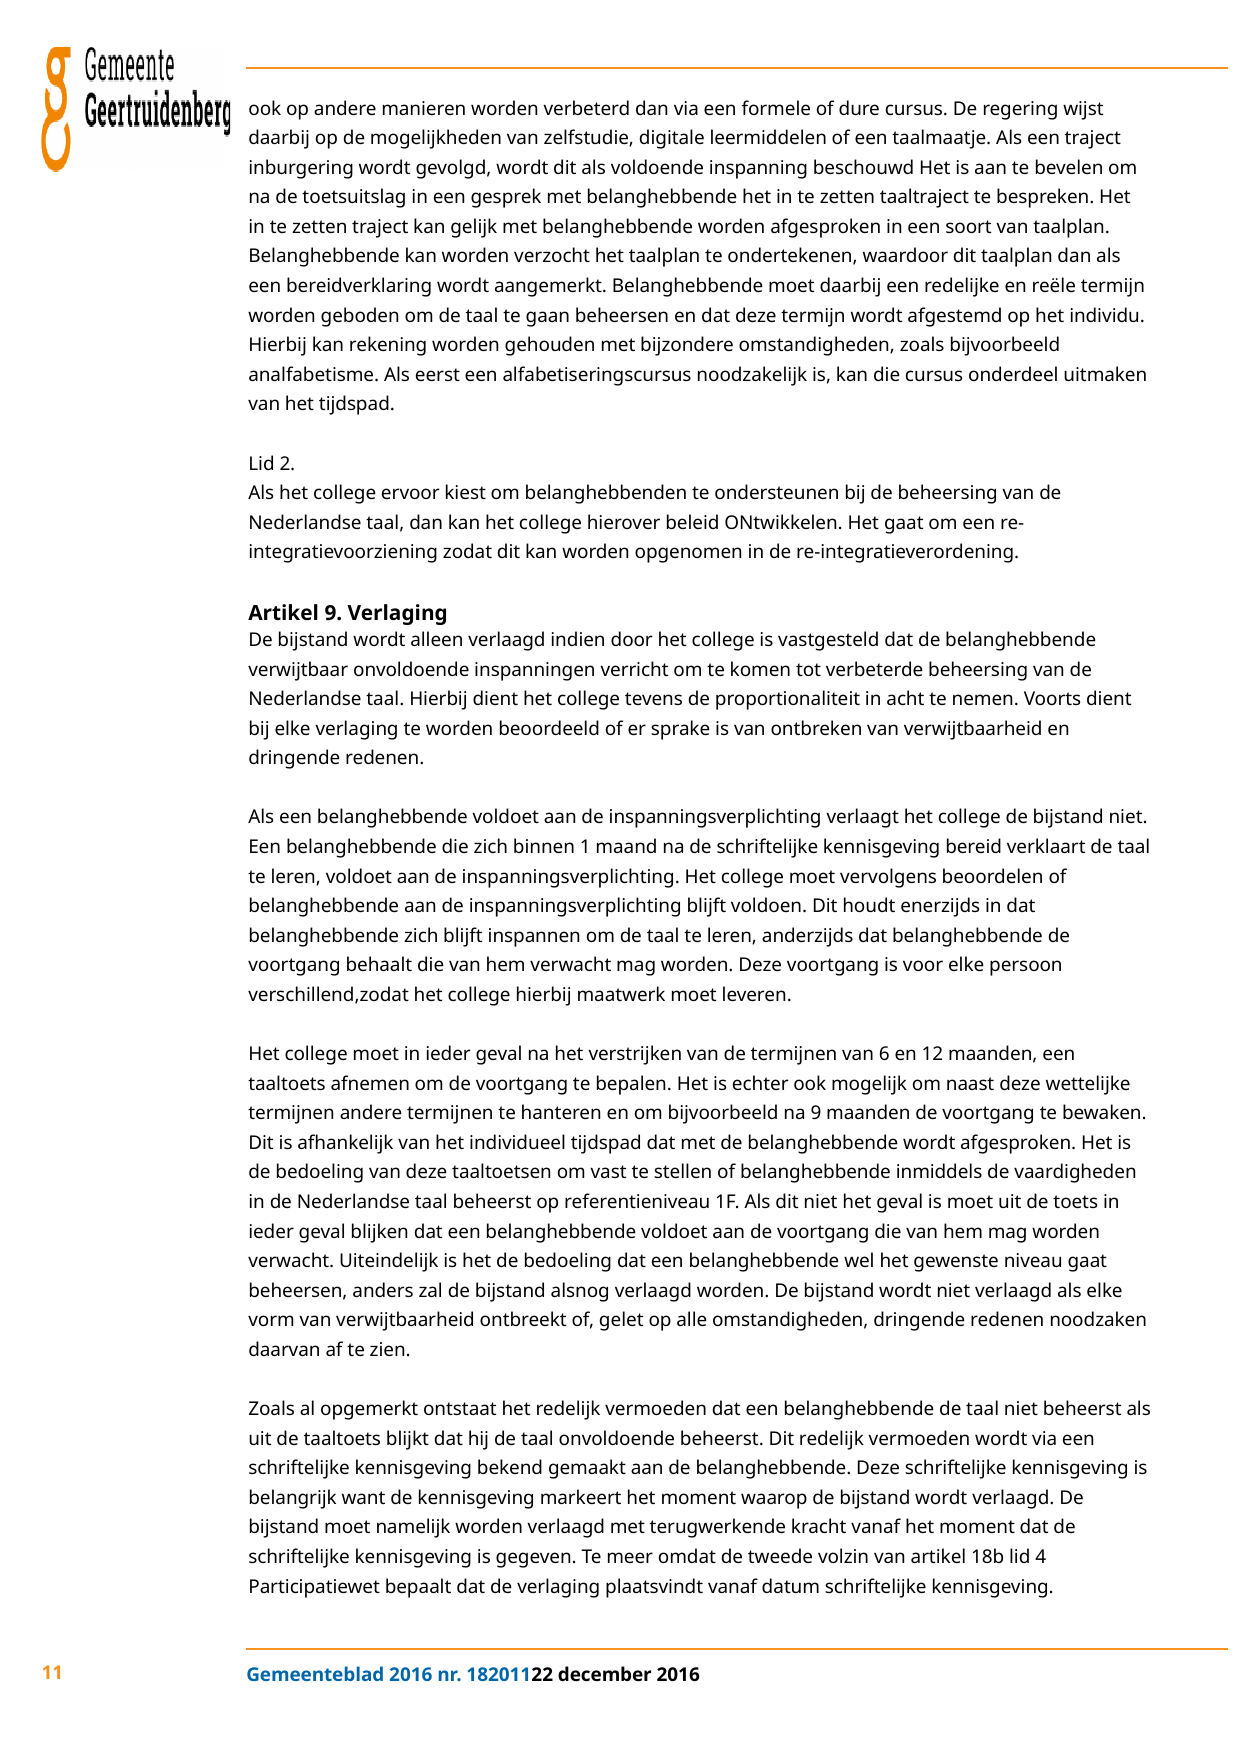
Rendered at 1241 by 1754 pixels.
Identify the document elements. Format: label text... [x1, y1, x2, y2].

text Als het college ervoor kiest om belanghebbenden te ondersteunen bij de beheersing van de Nederlandse taal, dan kan het college hierover beleid ONtwikkelen. Het gaat om een re-integratievoorziening zodat dit kan worden opgenomen in de re-integratieverordening. [248, 479, 1152, 564]
text Het college moet in ieder geval na het verstrijken van de termijnen van 6 en 12 maanden, een taaltoets afnemen om de voortgang te bepalen. Het is echter ook mogelijk om naast deze wettelijke termijnen andere termijnen te hanteren en om bijvoorbeeld na 9 maanden de voortgang te bewaken. Dit is afhankelijk van het individueel tijdspad dat met de belanghebbende wordt afgesproken. Het is de bedoeling van deze taaltoetsen om vast te stellen of belanghebbende inmiddels de vaardigheden in de Nederlandse taal beheerst op referentieniveau 1F. Als dit niet het geval is moet uit de toets in ieder geval blijken dat een belanghebbende voldoet aan de voortgang die van hem mag worden verwacht. Uiteindelijk is het de bedoeling dat een belanghebbende wel het gewenste niveau gaat beheersen, anders zal de bijstand alsnog verlaagd worden. De bijstand wordt niet verlaagd als elke vorm van verwijtbaarheid ontbreekt of, gelet op alle omstandigheden, dringende redenen noodzaken daarvan af te zien. [248, 1040, 1152, 1362]
text De bijstand wordt alleen verlaagd indien door het college is vastgesteld dat de belanghebbende verwijtbaar onvoldoende inspanningen verricht om te komen tot verbeterde beheersing van de Nederlandse taal. Hierbij dient het college tevens de proportionaliteit in acht te nemen. Voorts dient bij elke verlaging te worden beoordeeld of er sprake is van ontbreken van verwijtbaarheid en dringende redenen. [248, 626, 1152, 770]
text Als een belanghebbende voldoet aan de inspanningsverplichting verlaagt het college de bijstand niet. Een belanghebbende die zich binnen 1 maand na de schriftelijke kennisgeving bereid verklaart de taal te leren, voldoet aan de inspanningsverplichting. Het college moet vervolgens beoordelen of belanghebbende aan de inspanningsverplichting blijft voldoen. Dit houdt enerzijds in dat belanghebbende zich blijft inspannen om de taal te leren, anderzijds dat belanghebbende de voortgang behaalt die van hem verwacht mag worden. Deze voortgang is voor elke persoon verschillend,zodat het college hierbij maatwerk moet leveren. [248, 804, 1152, 1007]
text Lid 2. [248, 450, 1152, 476]
picture [41, 47, 231, 172]
text Zoals al opgemerkt ontstaat het redelijk vermoeden dat een belanghebbende de taal niet beheerst als uit de taaltoets blijkt dat hij de taal onvoldoende beheerst. Dit redelijk vermoeden wordt via een schriftelijke kennisgeving bekend gemaakt aan de belanghebbende. Deze schriftelijke kennisgeving is belangrijk want de kennisgeving markeert het moment waarop de bijstand wordt verlaagd. De bijstand moet namelijk worden verlaagd met terugwerkende kracht vanaf het moment dat de schriftelijke kennisgeving is gegeven. Te meer omdat de tweede volzin van artikel 18b lid 4 Participatiewet bepaalt dat de verlaging plaatsvindt vanaf datum schriftelijke kennisgeving. [248, 1395, 1152, 1598]
text ook op andere manieren worden verbeterd dan via een formele of dure cursus. De regering wijst daarbij op de mogelijkheden van zelfstudie, digitale leermiddelen of een taalmaatje. Als een traject inburgering wordt gevolgd, wordt dit als voldoende inspanning beschouwd Het is aan te bevelen om na de toetsuitslag in een gesprek met belanghebbende het in te zetten taaltraject te bespreken. Het in te zetten traject kan gelijk met belanghebbende worden afgesproken in een soort van taalplan. Belanghebbende kan worden verzocht het taalplan te ondertekenen, waardoor dit taalplan dan als een bereidverklaring wordt aangemerkt. Belanghebbende moet daarbij een redelijke en reële termijn worden geboden om de taal te gaan beheersen en dat deze termijn wordt afgestemd op het individu. Hierbij kan rekening worden gehouden met bijzondere omstandigheden, zoals bijvoorbeeld analfabetisme. Als eerst een alfabetiseringscursus noodzakelijk is, kan die cursus onderdeel uitmaken van het tijdspad. [248, 95, 1152, 416]
text Artikel 9. Verlaging [248, 598, 1152, 626]
